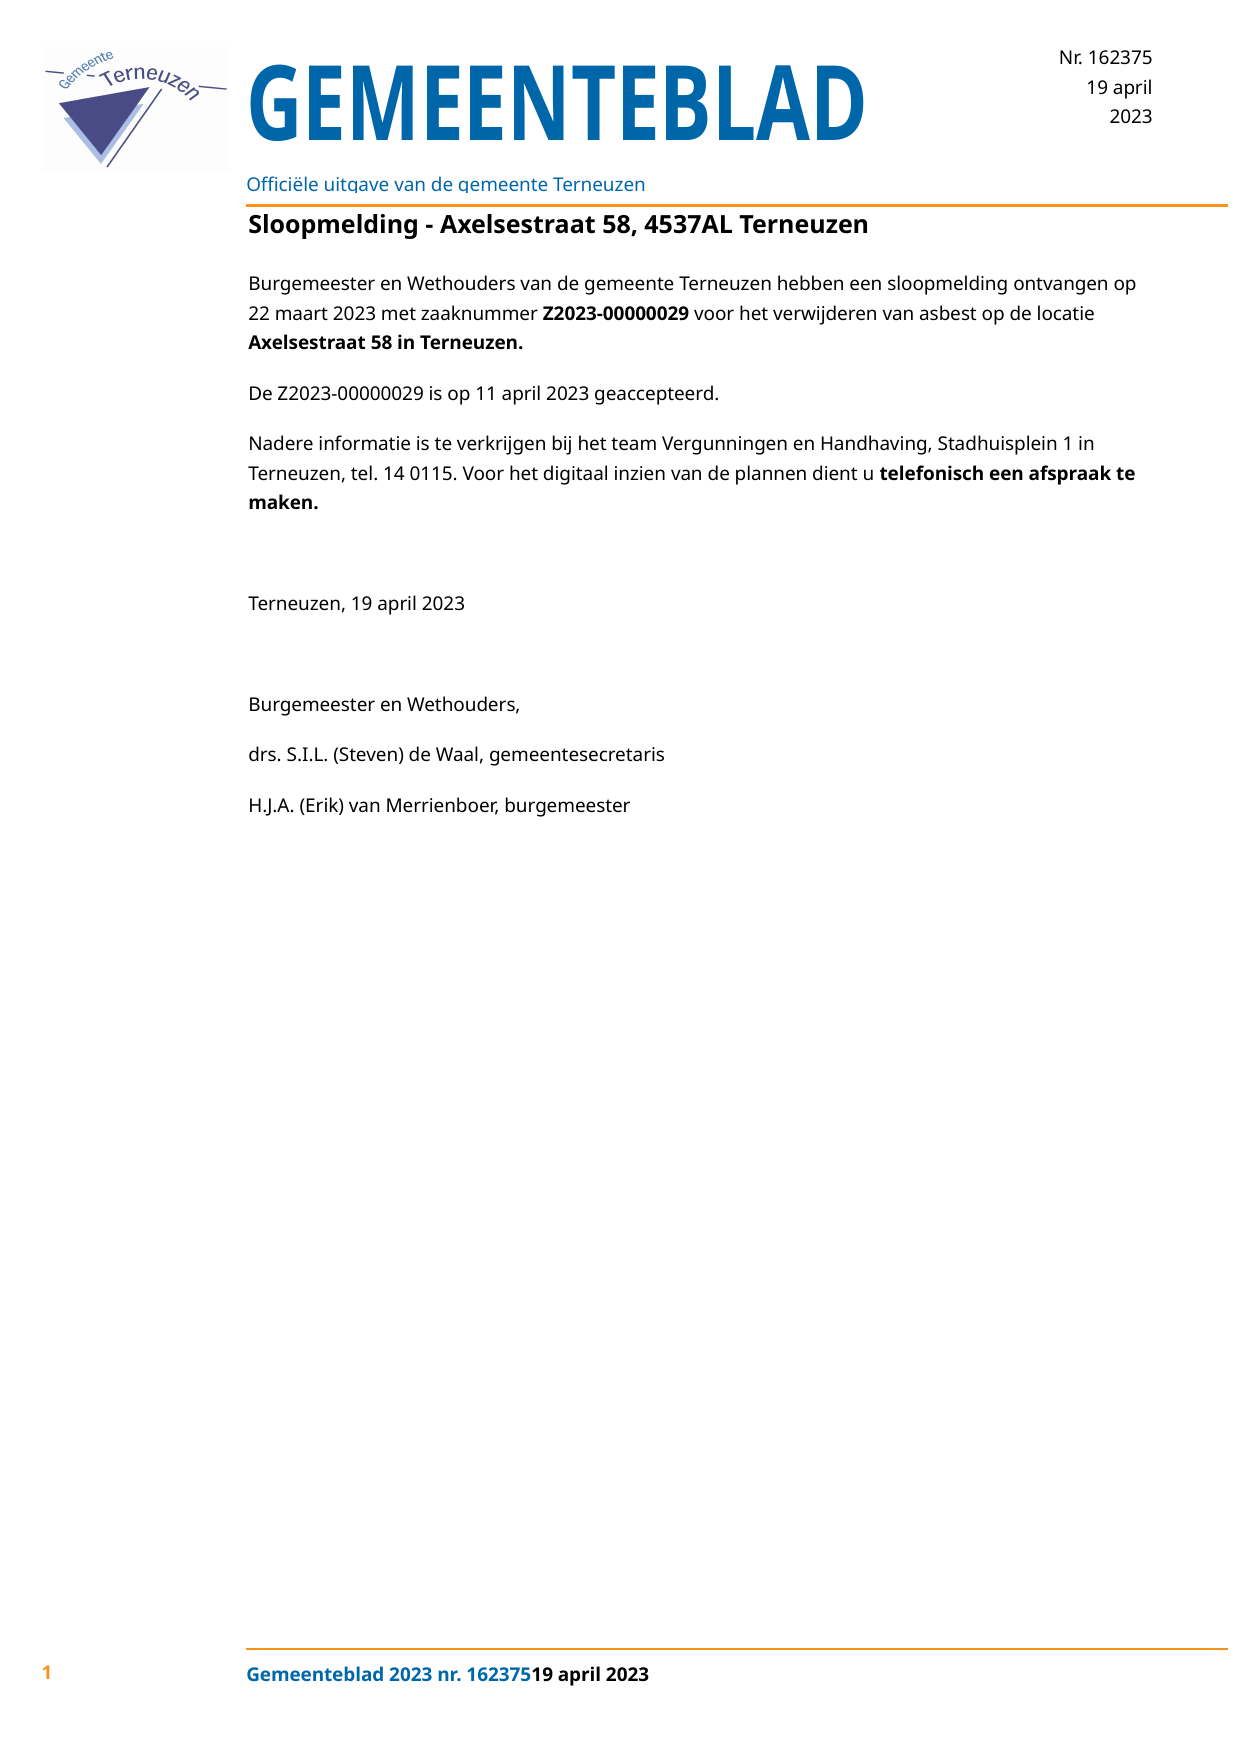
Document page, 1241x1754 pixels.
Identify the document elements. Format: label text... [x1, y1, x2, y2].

text Sloopmelding - Axelsestraat 58, 4537AL Terneuzen [248, 207, 1152, 241]
text De Z2023-00000029 is op 11 april 2023 geaccepteerd. [248, 380, 1152, 406]
text drs. S.I.L. (Steven) de Waal, gemeentesecretaris [248, 742, 1152, 767]
text Burgemeester en Wethouders van de gemeente Terneuzen hebben een sloopmelding ontvangen op 22 maart 2023 met zaaknummer Z2023-00000029 voor het verwijderen van asbest op de locatie Axelsestraat 58 in Terneuzen. [248, 270, 1152, 355]
text H.J.A. (Erik) van Merrienboer, burgemeester [248, 792, 1152, 818]
text Terneuzen, 19 april 2023 [248, 590, 1152, 616]
text Burgemeester en Wethouders, [248, 691, 1152, 717]
text Nadere informatie is te verkrijgen bij het team Vergunningen en Handhaving, Stadhuisplein 1 in Terneuzen, tel. 14 0115. Voor het digitaal inzien van de plannen dient u telefonisch een afspraak te maken. [248, 430, 1152, 515]
picture [41, 47, 231, 172]
